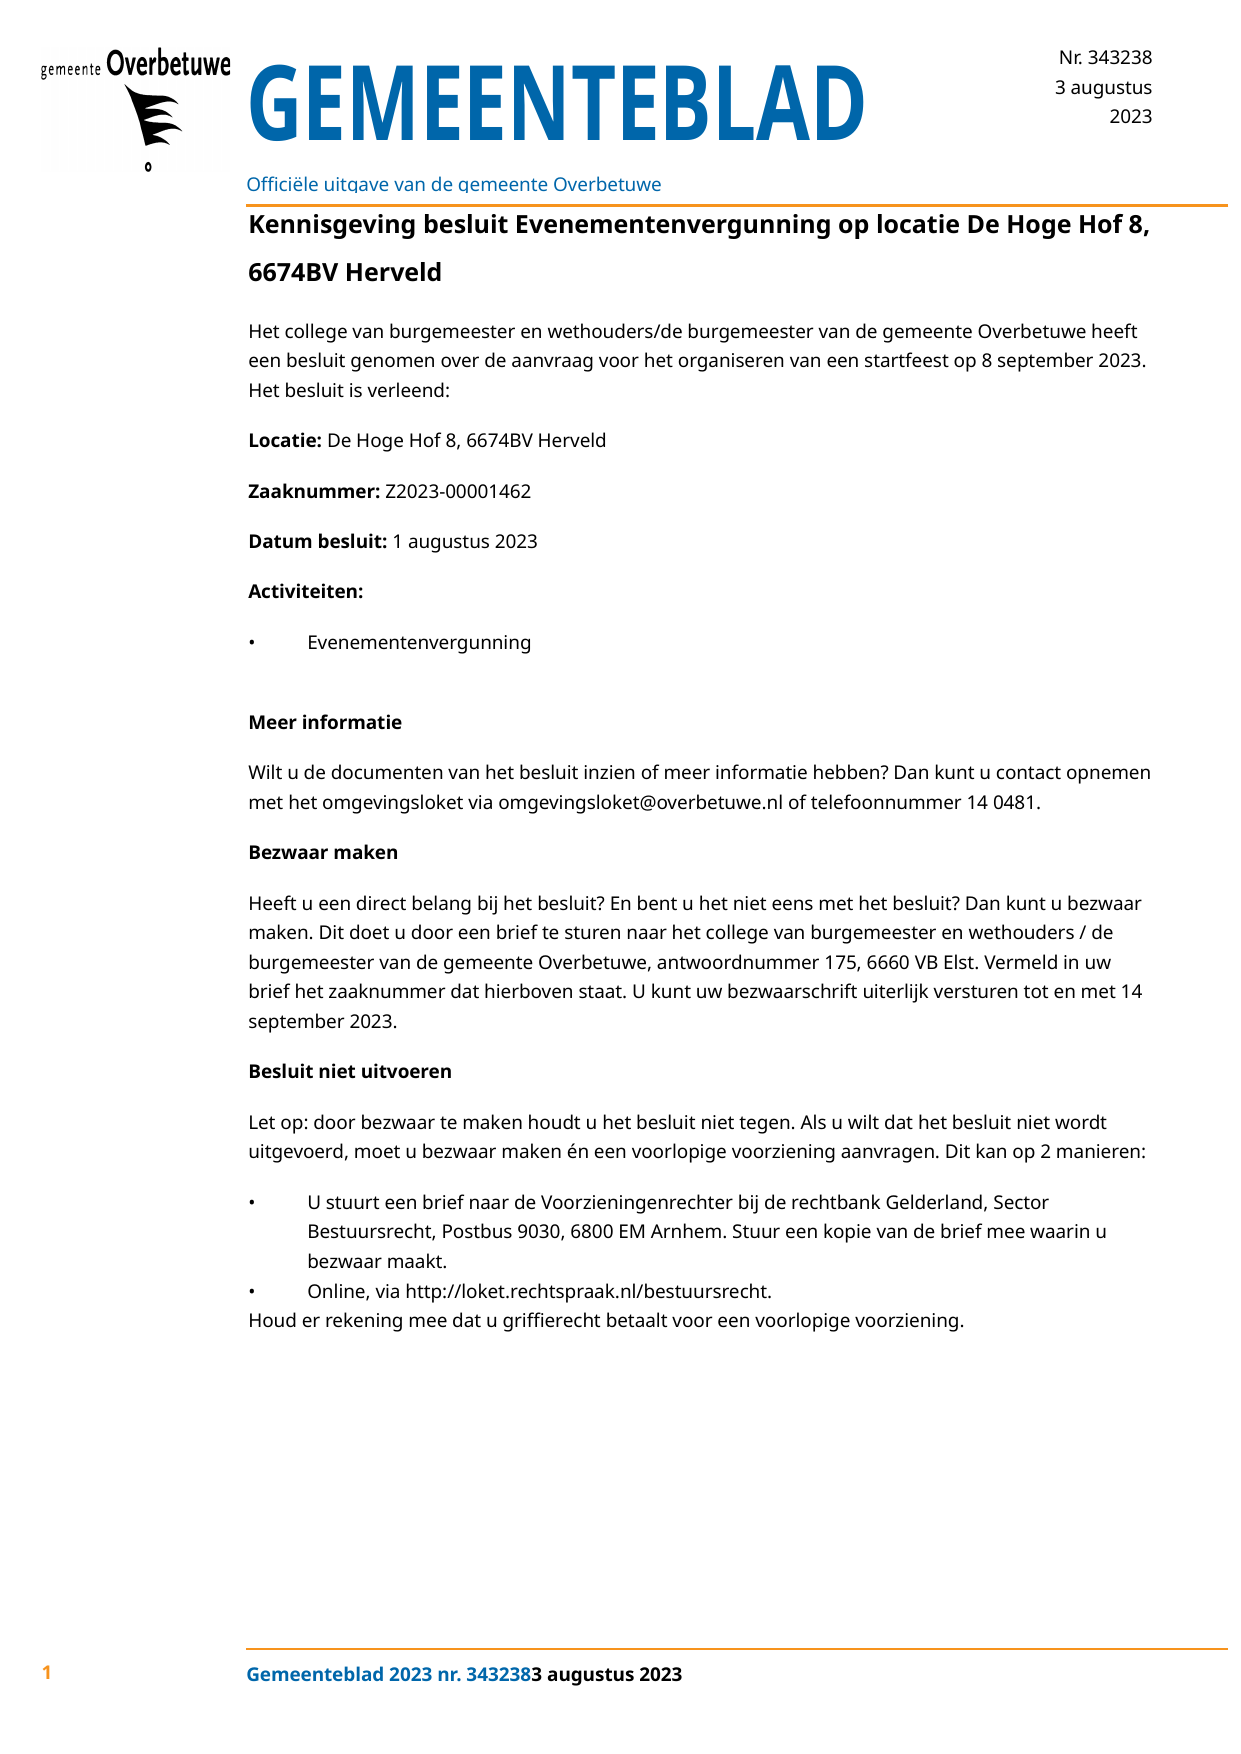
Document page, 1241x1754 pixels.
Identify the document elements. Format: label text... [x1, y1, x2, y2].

text Het college van burgemeester en wethouders/de burgemeester van de gemeente Overbetuwe heeft een besluit genomen over de aanvraag voor het organiseren van een startfeest op 8 september 2023. Het besluit is verleend: [248, 318, 1152, 403]
text Besluit niet uitvoeren [248, 1059, 1152, 1084]
text Let op: door bezwaar te maken houdt u het besluit niet tegen. Als u wilt dat het besluit niet wordt uitgevoerd, moet u bezwaar maken én een voorlopige voorziening aanvragen. Dit kan op 2 manieren: [248, 1109, 1152, 1164]
list Evenementenvergunning [248, 629, 1152, 655]
list U stuurt een brief naar de Voorzieningenrechter bij de rechtbank Gelderland, Sector Bestuursrecht, Postbus 9030, 6800 EM Arnhem. Stuur een kopie van de brief mee waarin u bezwaar maakt. [248, 1189, 1152, 1274]
text Meer informatie [248, 709, 1152, 735]
text Locatie: De Hoge Hof 8, 6674BV Herveld [248, 427, 1152, 453]
text Heeft u een direct belang bij het besluit? En bent u het niet eens met het besluit? Dan kunt u bezwaar maken. Dit doet u door een brief te sturen naar het college van burgemeester en wethouders / de burgemeester van de gemeente Overbetuwe, antwoordnummer 175, 6660 VB Elst. Vermeld in uw brief het zaaknummer dat hierboven staat. U kunt uw bezwaarschrift uiterlijk versturen tot en met 14 september 2023. [248, 890, 1152, 1034]
text Datum besluit: 1 augustus 2023 [248, 528, 1152, 554]
text Wilt u de documenten van het besluit inzien of meer informatie hebben? Dan kunt u contact opnemen met het omgevingsloket via omgevingsloket@overbetuwe.nl of telefoonnummer 14 0481. [248, 759, 1152, 815]
list Online, via http://loket.rechtspraak.nl/bestuursrecht. [248, 1278, 1152, 1304]
text Houd er rekening mee dat u griffierecht betaalt voor een voorlopige voorziening. [248, 1307, 1152, 1333]
text Bezwaar maken [248, 839, 1152, 865]
text Zaaknummer: Z2023-00001462 [248, 478, 1152, 504]
text Kennisgeving besluit Evenementenvergunning op locatie De Hoge Hof 8, 6674BV Herveld [248, 207, 1152, 288]
text Activiteiten: [248, 579, 1152, 604]
picture [41, 47, 231, 172]
